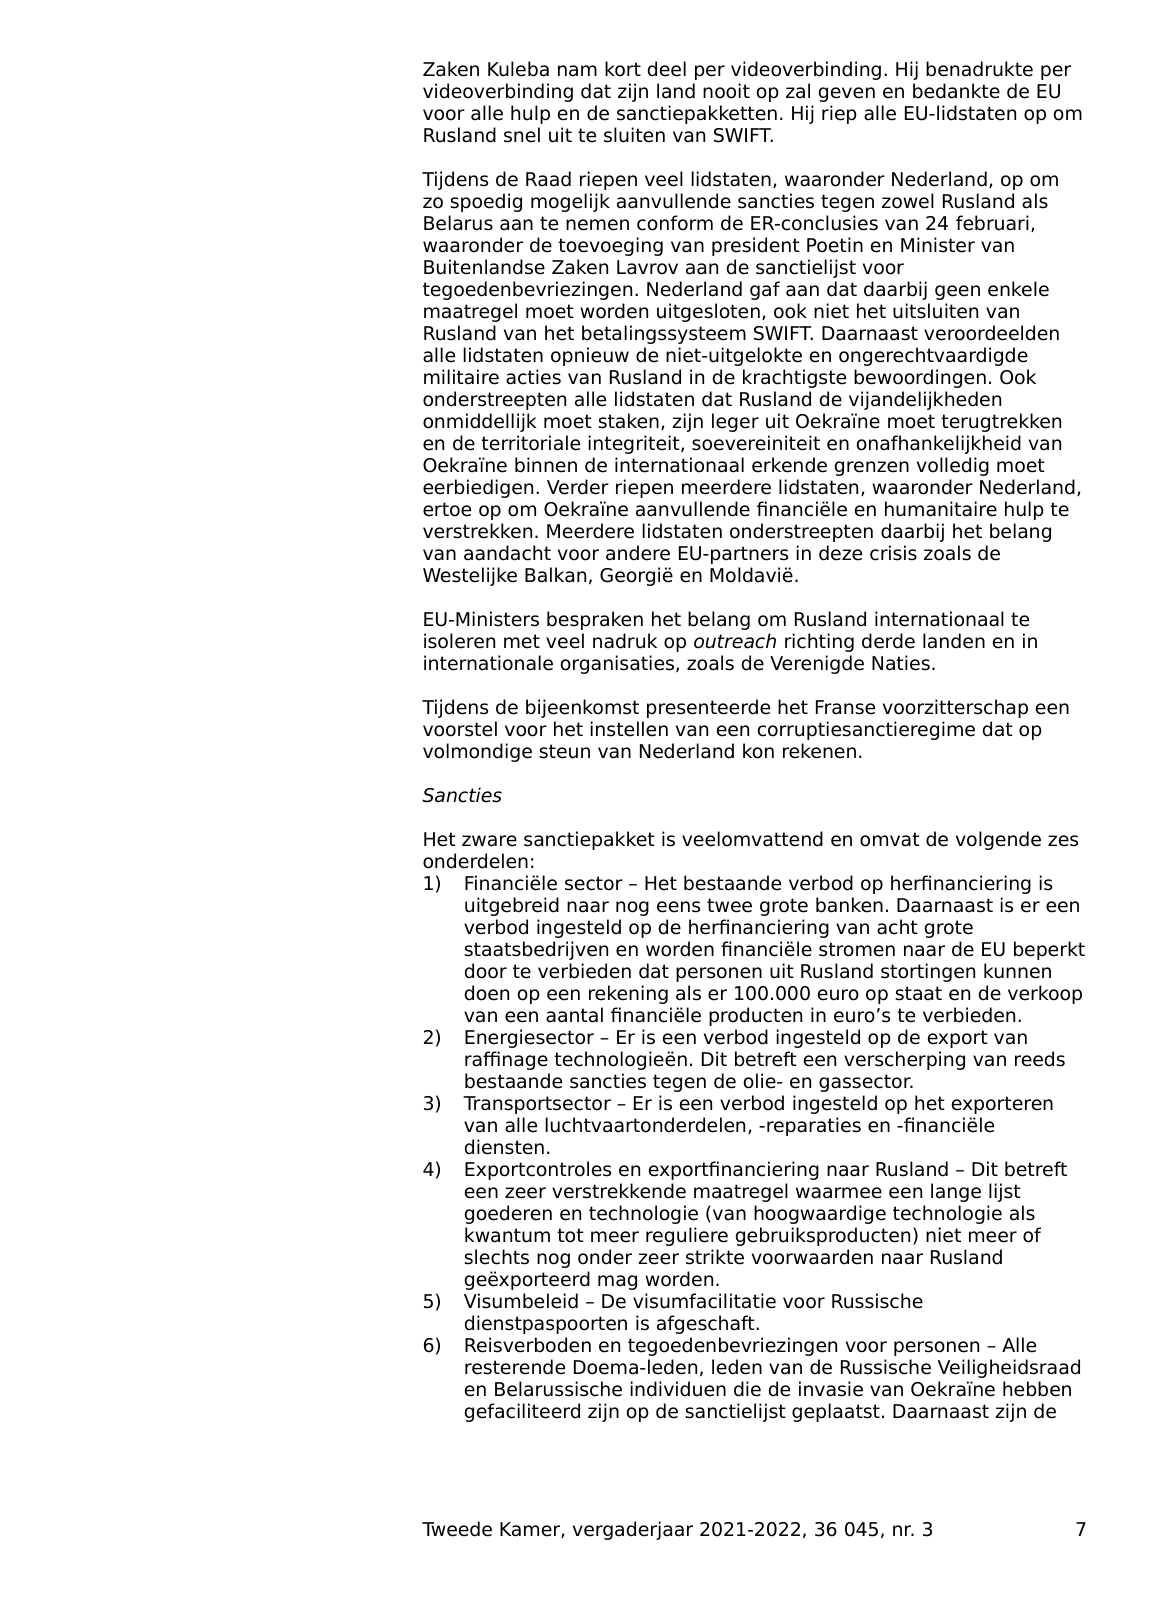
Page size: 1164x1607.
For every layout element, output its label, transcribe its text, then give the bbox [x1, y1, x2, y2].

text Tijdens de bijeenkomst presenteerde het Franse voorzitterschap een voorstel voor het instellen van een corruptiesanctieregime dat op volmondige steun van Nederland kon rekenen. [422, 697, 1087, 763]
text 2) Energiesector – Er is een verbod ingesteld op de export van raffinage technologieën. Dit betreft een verscherping van reeds bestaande sancties tegen de olie- en gassector. [422, 1027, 1087, 1093]
text 4) Exportcontroles en exportfinanciering naar Rusland – Dit betreft een zeer verstrekkende maatregel waarmee een lange lijst goederen en technologie (van hoogwaardige technologie als kwantum tot meer reguliere gebruiksproducten) niet meer of slechts nog onder zeer strikte voorwaarden naar Rusland geëxporteerd mag worden. [422, 1159, 1087, 1291]
text Zaken Kuleba nam kort deel per videoverbinding. Hij benadrukte per videoverbinding dat zijn land nooit op zal geven en bedankte de EU voor alle hulp en de sanctiepakketten. Hij riep alle EU-lidstaten op om Rusland snel uit te sluiten van SWIFT. [422, 59, 1087, 147]
text 5) Visumbeleid – De visumfacilitatie voor Russische dienstpaspoorten is afgeschaft. [422, 1291, 1087, 1335]
text 3) Transportsector – Er is een verbod ingesteld op het exporteren van alle luchtvaartonderdelen, -reparaties en -financiële diensten. [422, 1093, 1087, 1159]
subtitle Sancties [422, 785, 1087, 807]
text 6) Reisverboden en tegoedenbevriezingen voor personen – Alle resterende Doema-leden, leden van de Russische Veiligheidsraad en Belarussische individuen die de invasie van Oekraïne hebben gefaciliteerd zijn op de sanctielijst geplaatst. Daarnaast zijn de [422, 1335, 1087, 1423]
text Het zware sanctiepakket is veelomvattend en omvat de volgende zes onderdelen: [422, 829, 1087, 873]
text 1) Financiële sector – Het bestaande verbod op herfinanciering is uitgebreid naar nog eens twee grote banken. Daarnaast is er een verbod ingesteld op de herfinanciering van acht grote staatsbedrijven en worden financiële stromen naar de EU beperkt door te verbieden dat personen uit Rusland stortingen kunnen doen op een rekening als er 100.000 euro op staat en de verkoop van een aantal financiële producten in euro’s te verbieden. [422, 873, 1087, 1027]
text EU-Ministers bespraken het belang om Rusland internationaal te isoleren met veel nadruk op outreach richting derde landen en in internationale organisaties, zoals de Verenigde Naties. [422, 609, 1087, 675]
text Tijdens de Raad riepen veel lidstaten, waaronder Nederland, op om zo spoedig mogelijk aanvullende sancties tegen zowel Rusland als Belarus aan te nemen conform de ER-conclusies van 24 februari, waaronder de toevoeging van president Poetin en Minister van Buitenlandse Zaken Lavrov aan de sanctielijst voor tegoedenbevriezingen. Nederland gaf aan dat daarbij geen enkele maatregel moet worden uitgesloten, ook niet het uitsluiten van Rusland van het betalingssysteem SWIFT. Daarnaast veroordeelden alle lidstaten opnieuw de niet-uitgelokte en ongerechtvaardigde militaire acties van Rusland in de krachtigste bewoordingen. Ook onderstreepten alle lidstaten dat Rusland de vijandelijkheden onmiddellijk moet staken, zijn leger uit Oekraïne moet terugtrekken en de territoriale integriteit, soevereiniteit en onafhankelijkheid van Oekraïne binnen de internationaal erkende grenzen volledig moet eerbiedigen. Verder riepen meerdere lidstaten, waaronder Nederland, ertoe op om Oekraïne aanvullende financiële en humanitaire hulp te verstrekken. Meerdere lidstaten onderstreepten daarbij het belang van aandacht voor andere EU-partners in deze crisis zoals de Westelijke Balkan, Georgië en Moldavië. [422, 169, 1087, 587]
